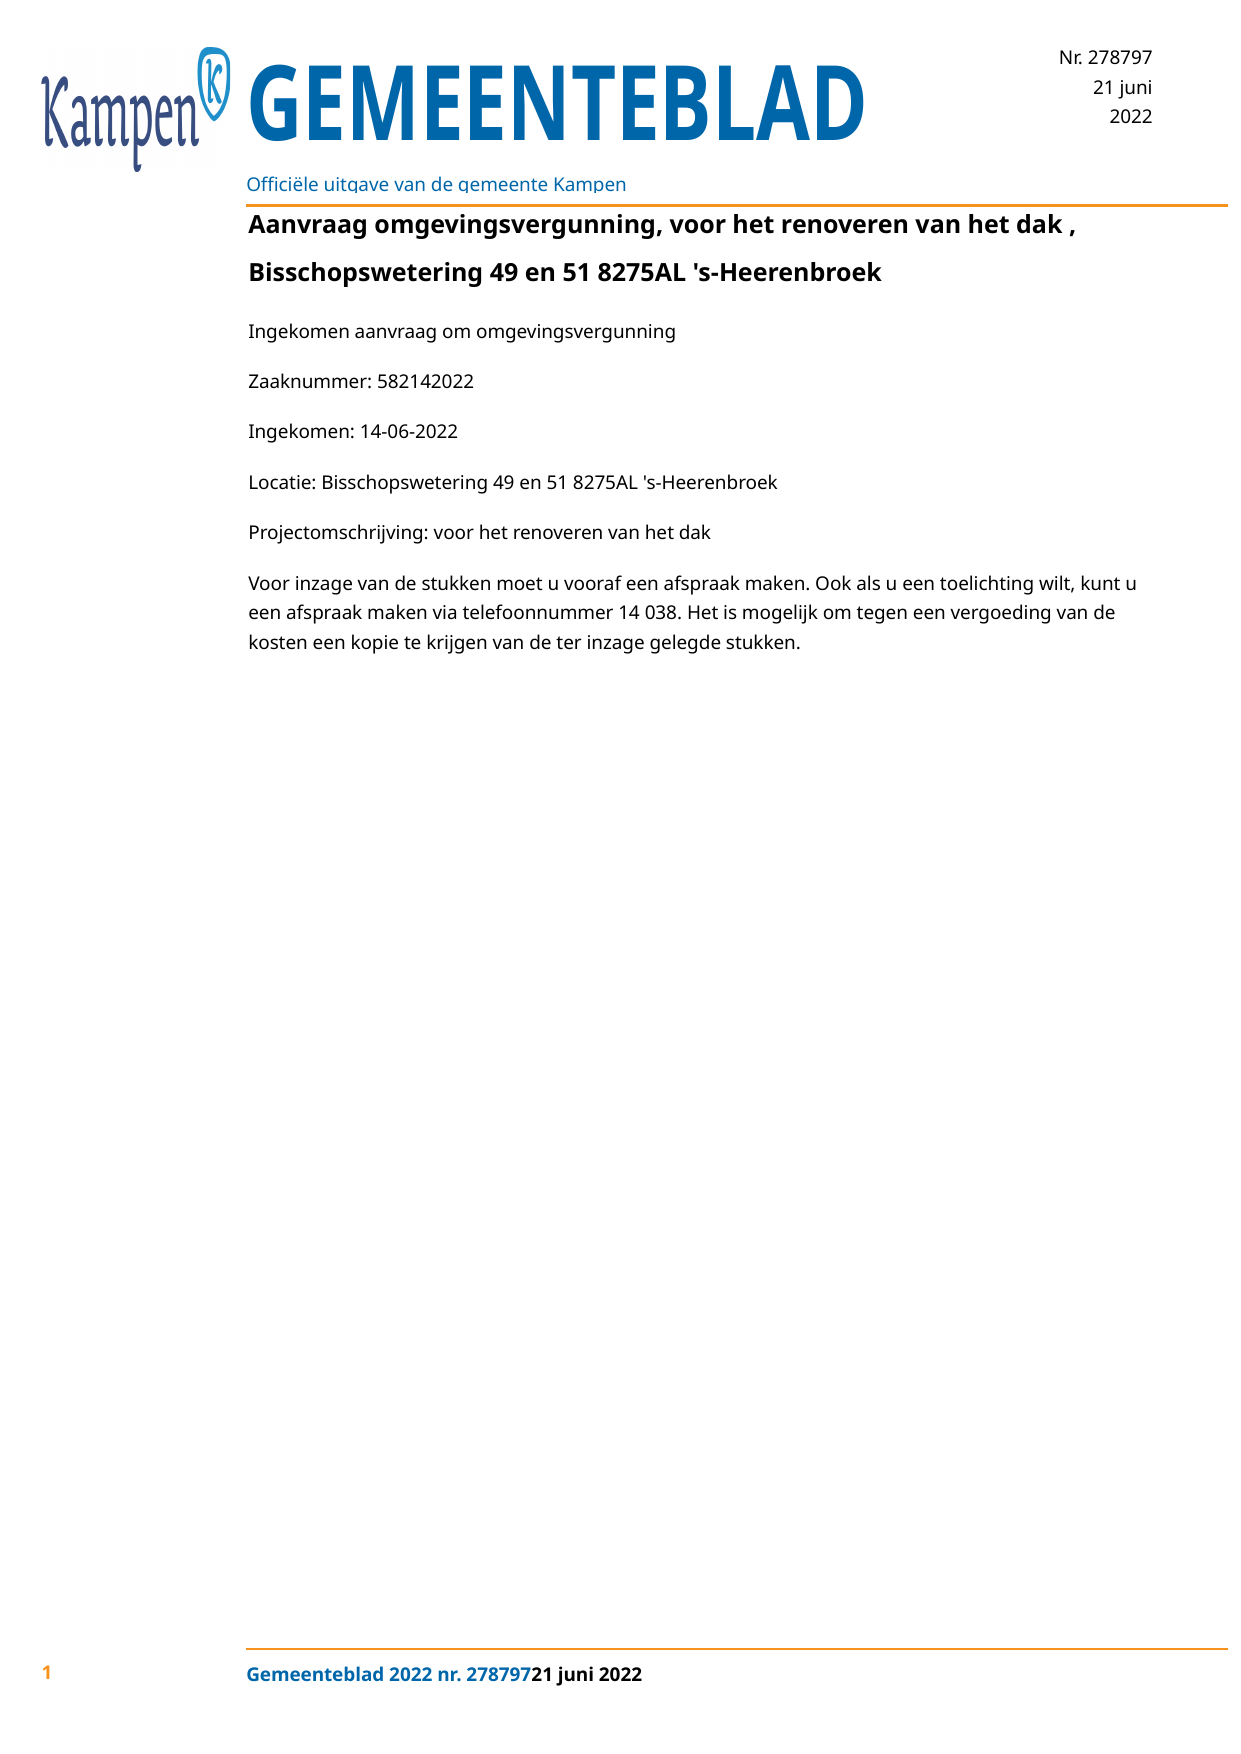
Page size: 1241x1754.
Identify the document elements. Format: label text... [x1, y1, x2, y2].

text Voor inzage van de stukken moet u vooraf een afspraak maken. Ook als u een toelichting wilt, kunt u een afspraak maken via telefoonnummer 14 038. Het is mogelijk om tegen een vergoeding van de kosten een kopie te krijgen van de ter inzage gelegde stukken. [248, 570, 1152, 655]
text Projectomschrijving: voor het renoveren van het dak [248, 519, 1152, 545]
text Zaaknummer: 582142022 [248, 368, 1152, 394]
text Ingekomen aanvraag om omgevingsvergunning [248, 318, 1152, 344]
text Locatie: Bisschopswetering 49 en 51 8275AL 's-Heerenbroek [248, 469, 1152, 495]
picture [41, 47, 231, 172]
text Aanvraag omgevingsvergunning, voor het renoveren van het dak , Bisschopswetering 49 en 51 8275AL 's-Heerenbroek [248, 207, 1152, 288]
text Ingekomen: 14-06-2022 [248, 419, 1152, 444]
